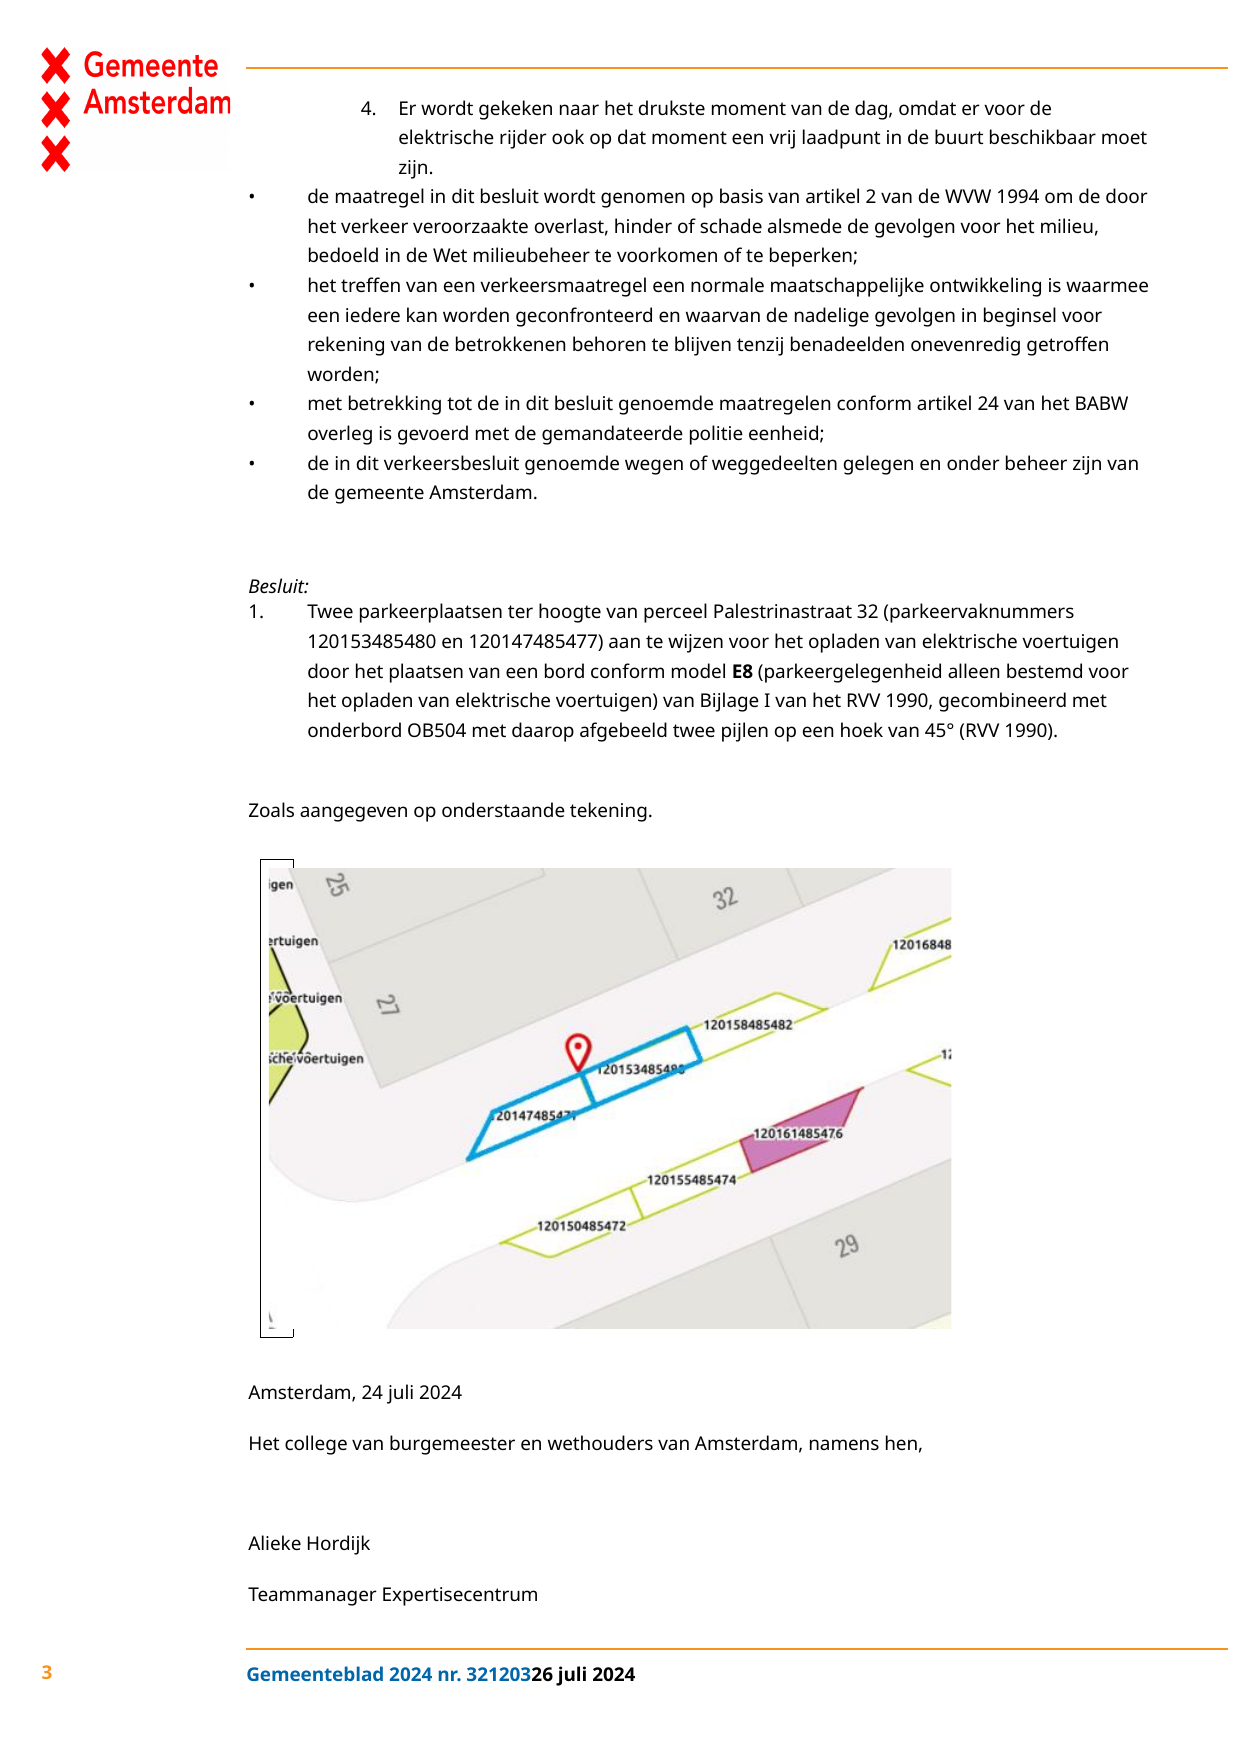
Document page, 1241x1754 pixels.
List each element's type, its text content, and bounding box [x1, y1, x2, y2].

text Amsterdam, 24 juli 2024 [248, 1379, 1152, 1405]
picture [268, 868, 952, 1329]
text Het college van burgemeester en wethouders van Amsterdam, namens hen, [248, 1430, 1152, 1456]
text Alieke Hordijk [248, 1531, 1152, 1556]
list het treffen van een verkeersmaatregel een normale maatschappelijke ontwikkeling is waarmee een iedere kan worden geconfronteerd en waarvan de nadelige gevolgen in beginsel voor rekening van de betrokkenen behoren te blijven tenzij benadeelden onevenredig getroffen worden; [248, 272, 1152, 387]
text Besluit: [248, 573, 1152, 599]
picture [41, 47, 231, 172]
list met betrekking tot de in dit besluit genoemde maatregelen conform artikel 24 van het BABW overleg is gevoerd met de gemandateerde politie eenheid; [248, 391, 1152, 446]
list Er wordt gekeken naar het drukste moment van de dag, omdat er voor de elektrische rijder ook op dat moment een vrij laadpunt in de buurt beschikbaar moet zijn. [361, 95, 1152, 180]
list Twee parkeerplaatsen ter hoogte van perceel Palestrinastraat 32 (parkeervaknummers 120153485480 en 120147485477) aan te wijzen voor het opladen van elektrische voertuigen door het plaatsen van een bord conform model E8 (parkeergelegenheid alleen bestemd voor het opladen van elektrische voertuigen) van Bijlage I van het RVV 1990, gecombineerd met onderbord OB504 met daarop afgebeeld twee pijlen op een hoek van 45° (RVV 1990). [248, 599, 1152, 743]
text Zoals aangegeven op onderstaande tekening. [248, 797, 1152, 823]
text Teammanager Expertisecentrum [248, 1581, 1152, 1607]
list de maatregel in dit besluit wordt genomen op basis van artikel 2 van de WVW 1994 om de door het verkeer veroorzaakte overlast, hinder of schade alsmede de gevolgen voor het milieu, bedoeld in de Wet milieubeheer te voorkomen of te beperken; [248, 183, 1152, 268]
list de in dit verkeersbesluit genoemde wegen of weggedeelten gelegen en onder beheer zijn van de gemeente Amsterdam. [248, 450, 1152, 505]
